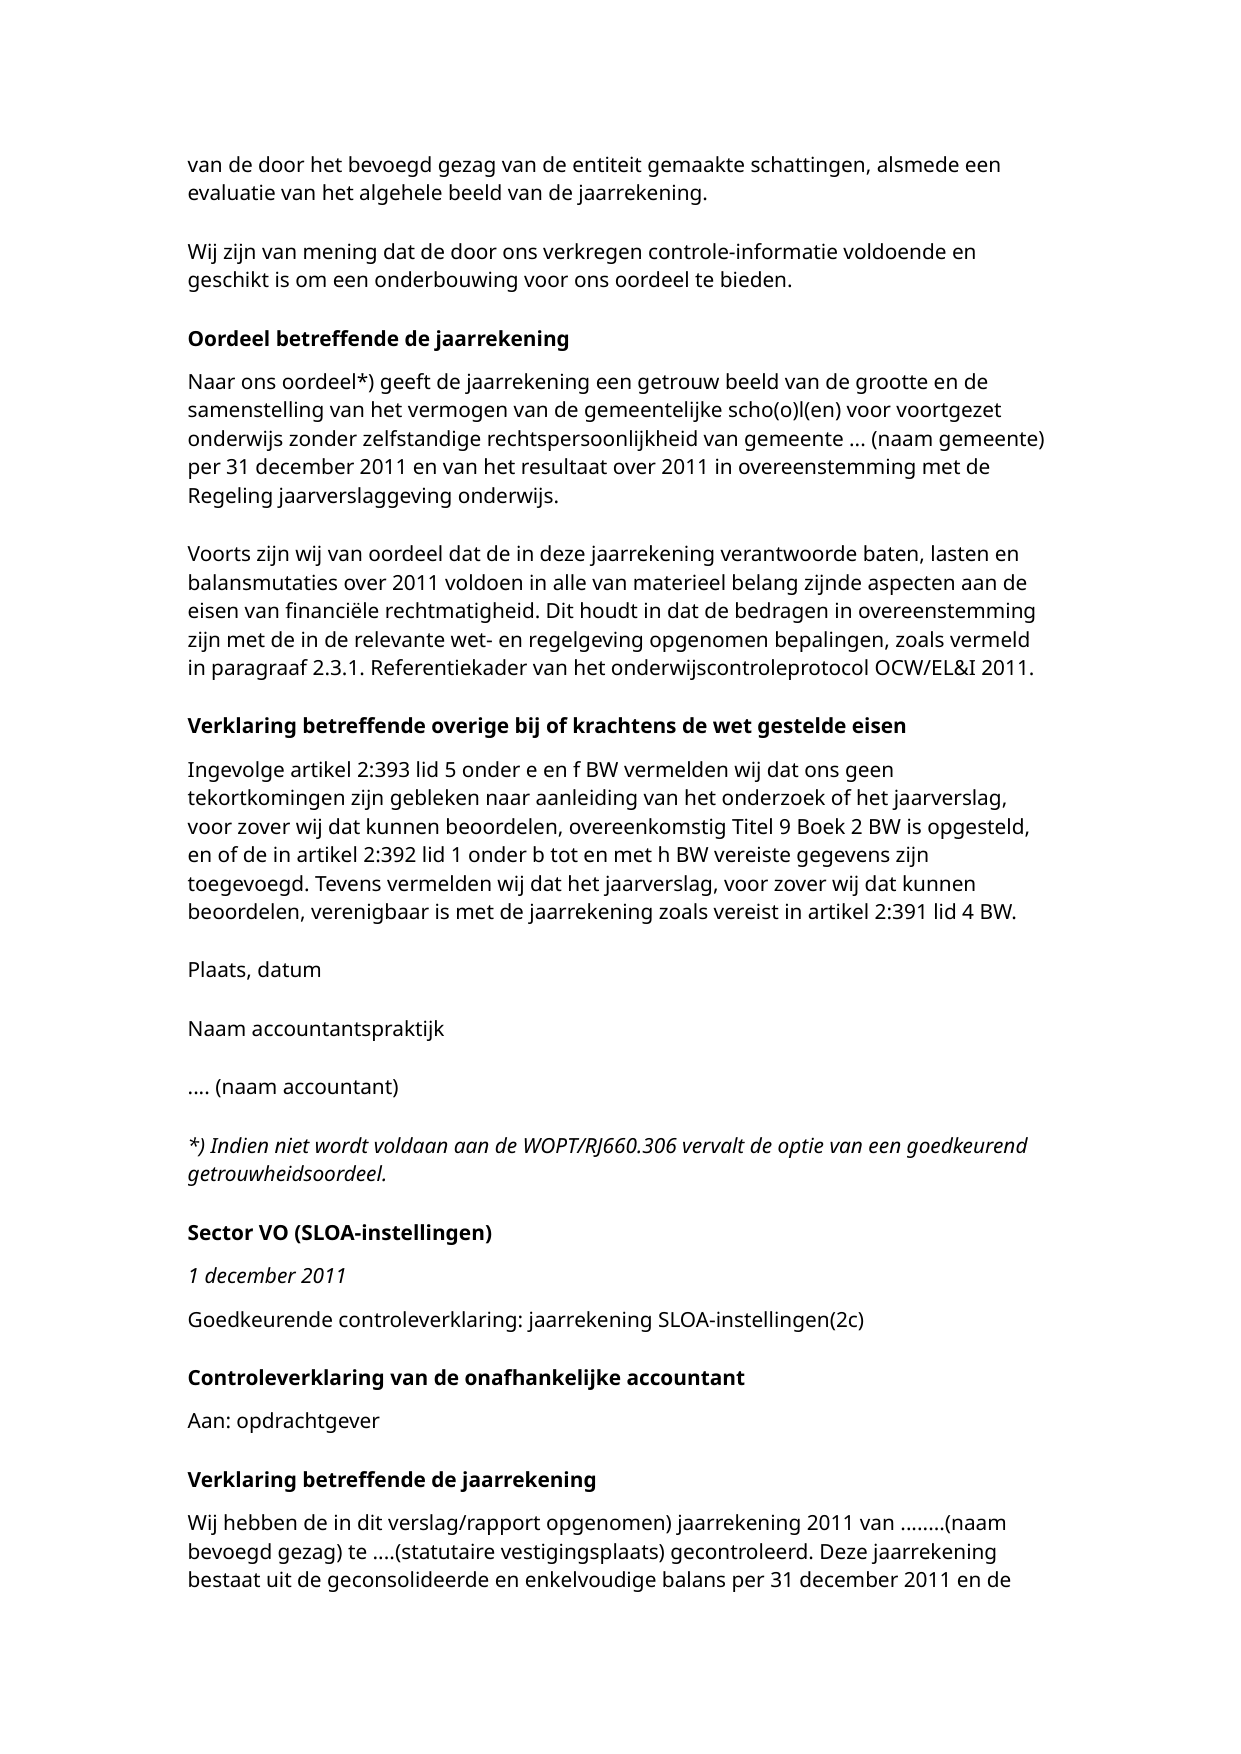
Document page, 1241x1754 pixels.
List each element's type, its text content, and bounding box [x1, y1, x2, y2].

text Oordeel betreffende de jaarrekening [187, 324, 1053, 352]
text Goedkeurende controleverklaring: jaarrekening SLOA-instellingen(2c) [187, 1305, 1053, 1333]
text 1 december 2011 [187, 1261, 1053, 1290]
text Wij zijn van mening dat de door ons verkregen controle-informatie voldoende en geschikt is om een onderbouwing voor ons oordeel te bieden. [187, 237, 1053, 294]
text Ingevolge artikel 2:393 lid 5 onder e en f BW vermelden wij dat ons geen tekortkomingen zijn gebleken naar aanleiding van het onderzoek of het jaarverslag, voor zover wij dat kunnen beoordelen, overeenkomstig Titel 9 Boek 2 BW is opgesteld, en of de in artikel 2:392 lid 1 onder b tot en met h BW vereiste gegevens zijn toegevoegd. Tevens vermelden wij dat het jaarverslag, voor zover wij dat kunnen beoordelen, verenigbaar is met de jaarrekening zoals vereist in artikel 2:391 lid 4 BW. [187, 755, 1053, 926]
text Verklaring betreffende overige bij of krachtens de wet gestelde eisen [187, 712, 1053, 740]
text Voorts zijn wij van oordeel dat de in deze jaarrekening verantwoorde baten, lasten en balansmutaties over 2011 voldoen in alle van materieel belang zijnde aspecten aan de eisen van financiële rechtmatigheid. Dit houdt in dat de bedragen in overeenstemming zijn met de in de relevante wet- en regelgeving opgenomen bepalingen, zoals vermeld in paragraaf 2.3.1. Referentiekader van het onderwijscontroleprotocol OCW/EL&I 2011. [187, 539, 1053, 682]
text Naar ons oordeel*) geeft de jaarrekening een getrouw beeld van de grootte en de samenstelling van het vermogen van de gemeentelijke scho(o)l(en) voor voortgezet onderwijs zonder zelfstandige rechtspersoonlijkheid van gemeente ... (naam gemeente) per 31 december 2011 en van het resultaat over 2011 in overeenstemming met de Regeling jaarverslaggeving onderwijs. [187, 367, 1053, 509]
text Sector VO (SLOA-instellingen) [187, 1218, 1053, 1246]
text *) Indien niet wordt voldaan aan de WOPT/RJ660.306 vervalt de optie van een goedkeurend getrouwheidsoordeel. [187, 1131, 1053, 1188]
text Verklaring betreffende de jaarrekening [187, 1465, 1053, 1493]
text van de door het bevoegd gezag van de entiteit gemaakte schattingen, alsmede een evaluatie van het algehele beeld van de jaarrekening. [187, 150, 1053, 207]
text Naam accountantspraktijk [187, 1014, 1053, 1042]
text .... (naam accountant) [187, 1072, 1053, 1101]
text Plaats, datum [187, 956, 1053, 984]
text Aan: opdrachtgever [187, 1407, 1053, 1435]
text Controleverklaring van de onafhankelijke accountant [187, 1363, 1053, 1392]
text Wij hebben de in dit verslag/rapport opgenomen) jaarrekening 2011 van ........(naam bevoegd gezag) te ....(statutaire vestigingsplaats) gecontroleerd. Deze jaarrekening bestaat uit de geconsolideerde en enkelvoudige balans per 31 december 2011 en de [187, 1508, 1053, 1594]
